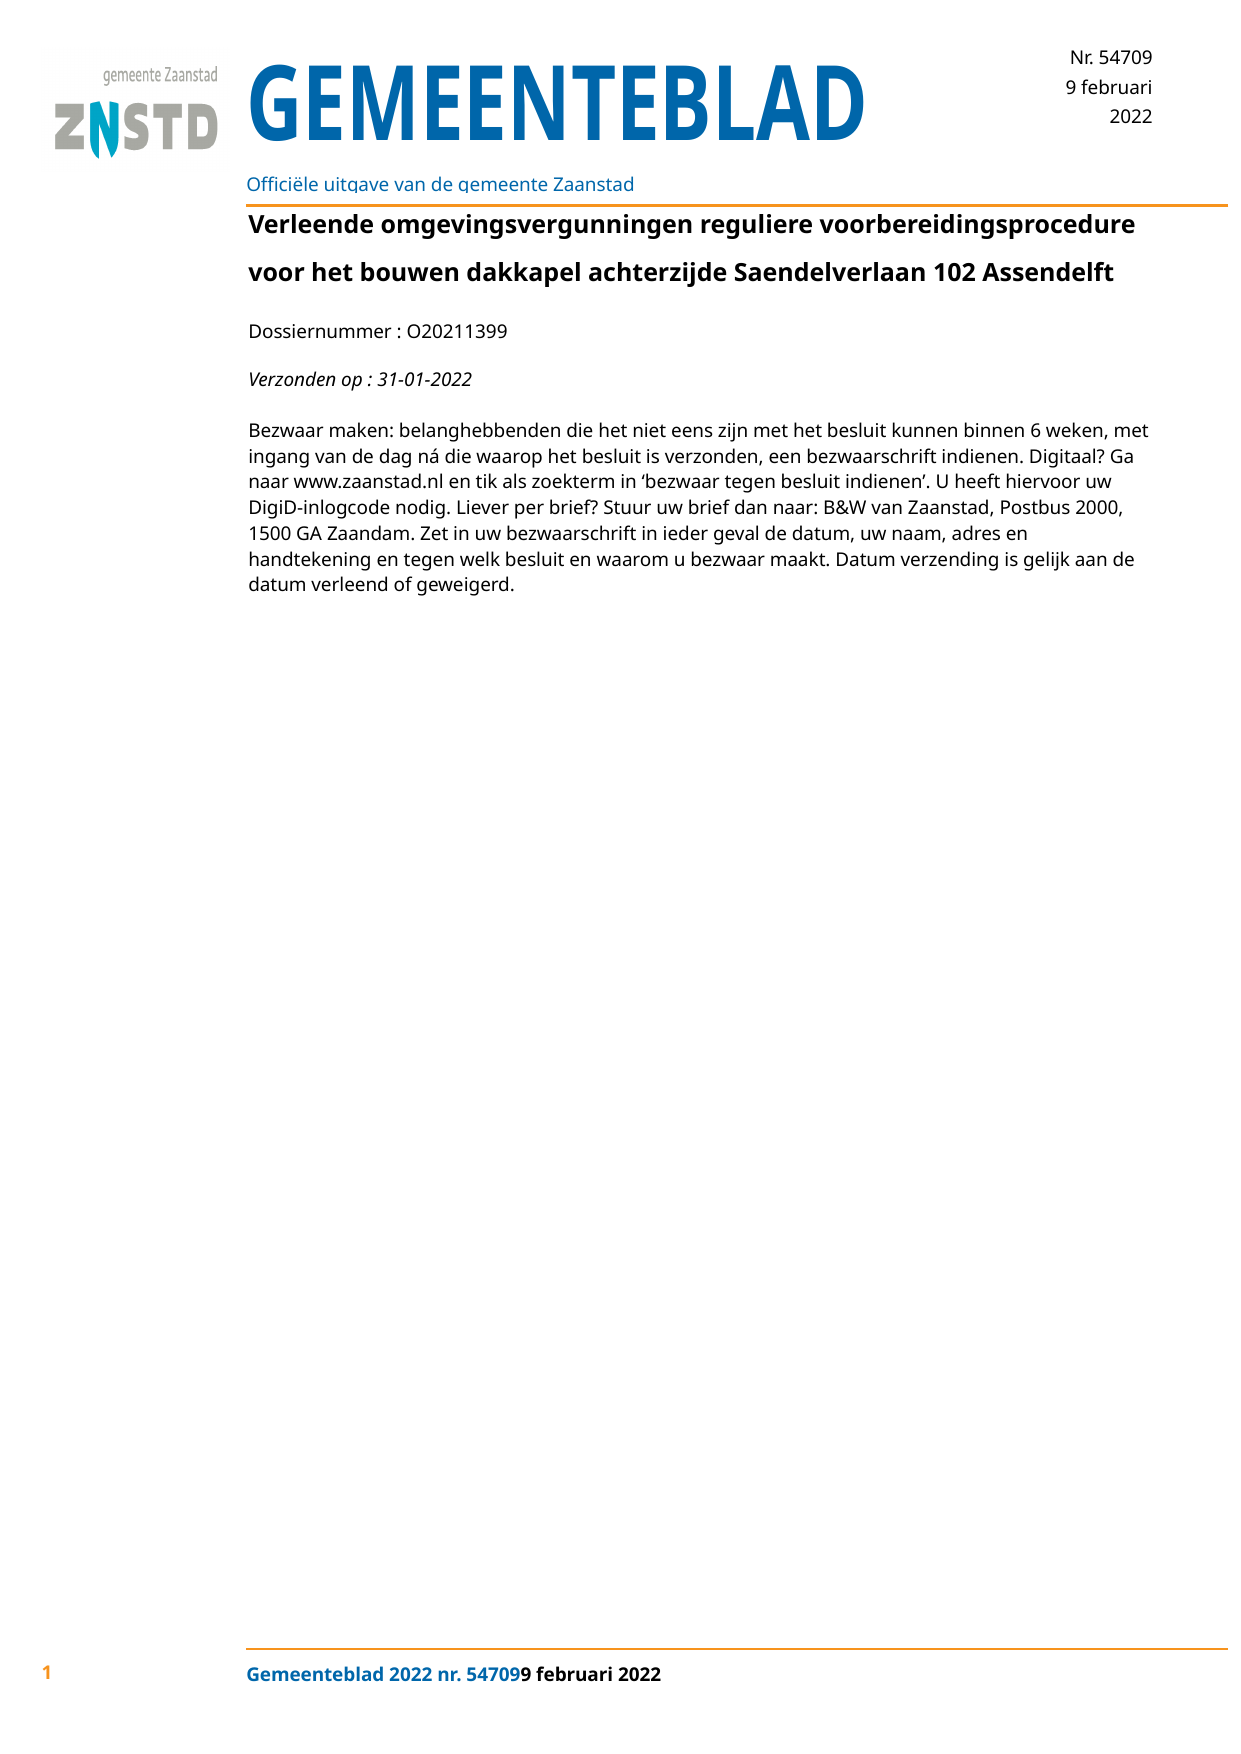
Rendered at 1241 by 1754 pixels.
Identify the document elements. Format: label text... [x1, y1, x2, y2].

text Verleende omgevingsvergunningen reguliere voorbereidingsprocedure voor het bouwen dakkapel achterzijde Saendelverlaan 102 Assendelft [248, 207, 1152, 288]
text Dossiernummer : O20211399 [248, 318, 1152, 344]
text Bezwaar maken: belanghebbenden die het niet eens zijn met het besluit kunnen binnen 6 weken, met ingang van de dag ná die waarop het besluit is verzonden, een bezwaarschrift indienen. Digitaal? Ga naar www.zaanstad.nl en tik als zoekterm in ‘bezwaar tegen besluit indienen’. U heeft hiervoor uw DigiD-inlogcode nodig. Liever per brief? Stuur uw brief dan naar: B&W van Zaanstad, Postbus 2000, 1500 GA Zaandam. Zet in uw bezwaarschrift in ieder geval de datum, uw naam, adres en handtekening en tegen welk besluit en waarom u bezwaar maakt. Datum verzending is gelijk aan de datum verleend of geweigerd. [248, 417, 1152, 597]
text Verzonden op : 31-01-2022 [248, 366, 1152, 391]
picture [41, 47, 231, 172]
